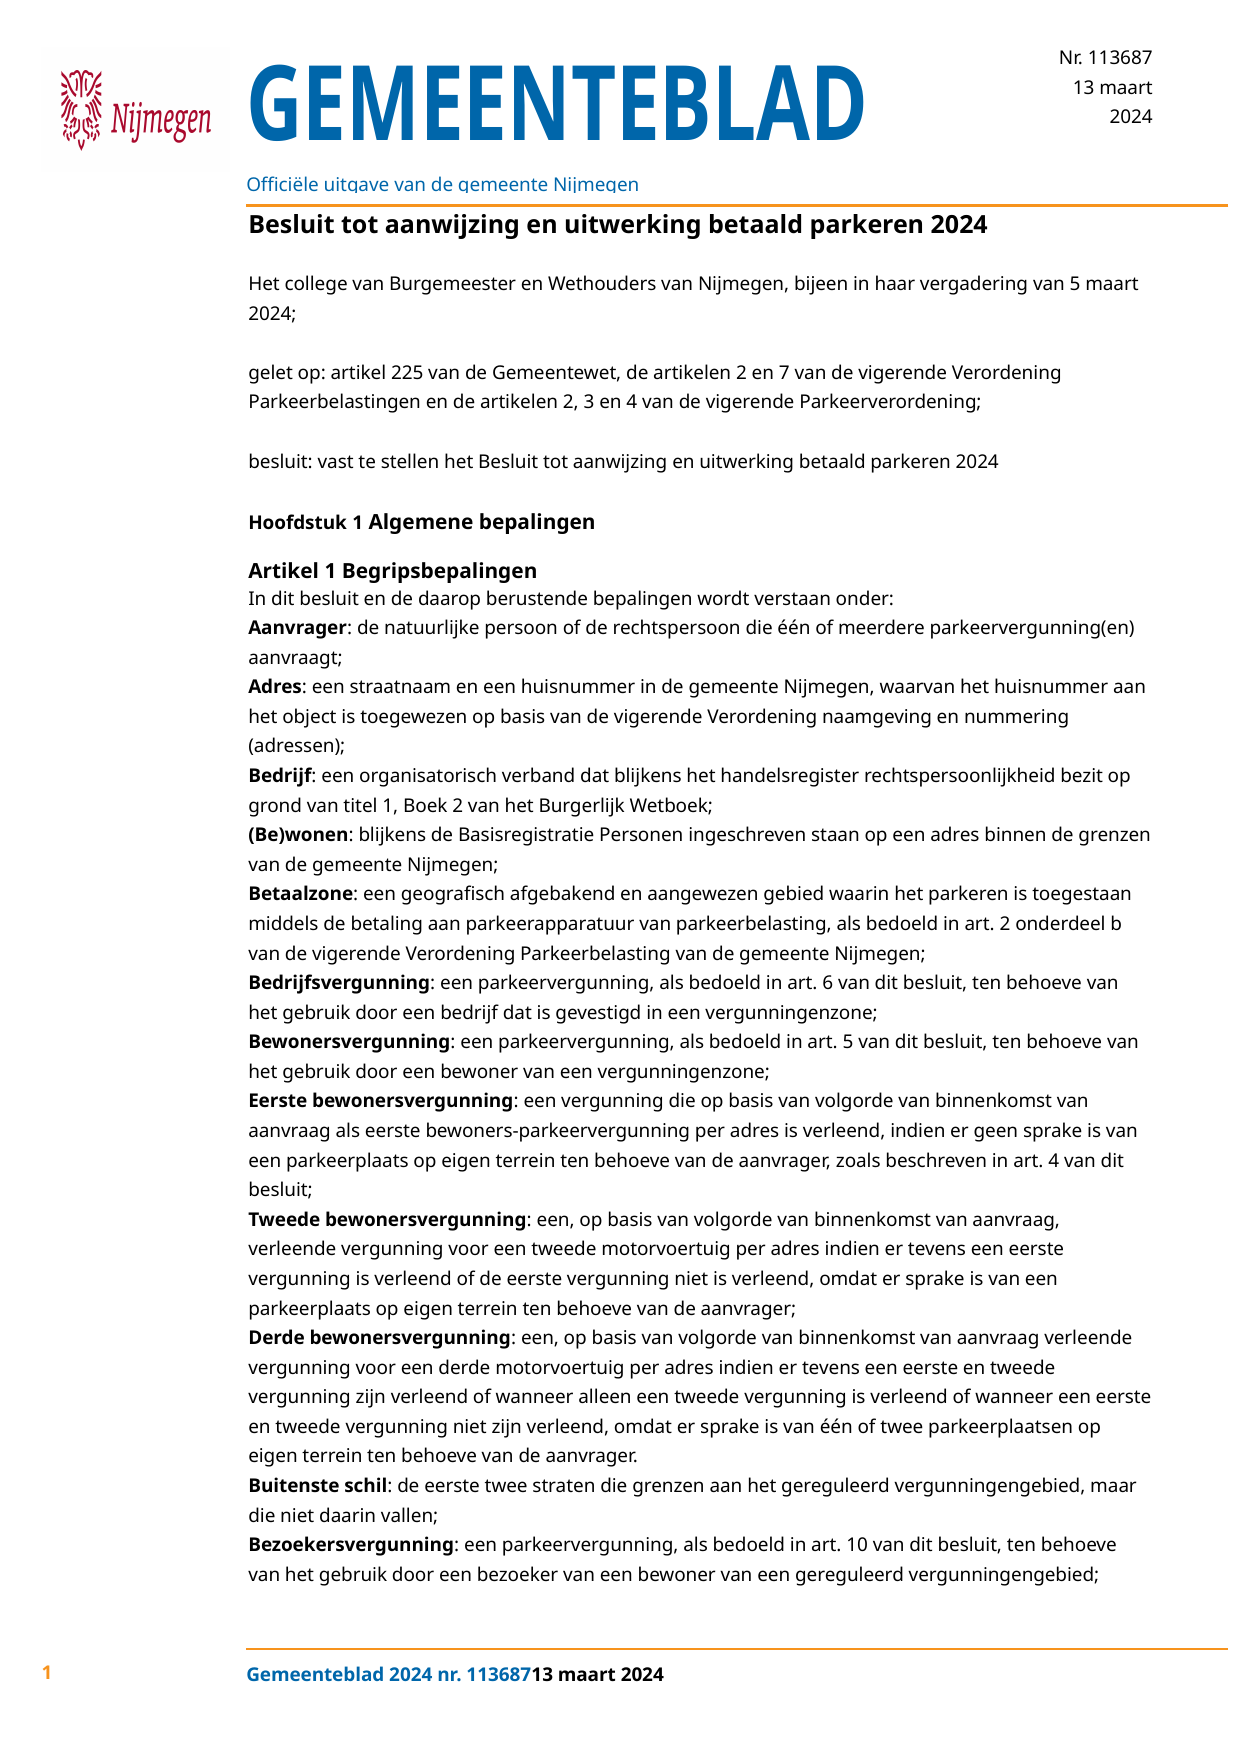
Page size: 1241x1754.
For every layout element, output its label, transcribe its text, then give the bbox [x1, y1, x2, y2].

text Betaalzone: een geografisch afgebakend en aangewezen gebied waarin het parkeren is toegestaan middels de betaling aan parkeerapparatuur van parkeerbelasting, als bedoeld in art. 2 onderdeel b van de vigerende Verordening Parkeerbelasting van de gemeente Nijmegen; [248, 881, 1152, 965]
picture [41, 47, 231, 172]
text Bewonersvergunning: een parkeervergunning, als bedoeld in art. 5 van dit besluit, ten behoeve van het gebruik door een bewoner van een vergunningenzone; [248, 1028, 1152, 1084]
text Eerste bewonersvergunning: een vergunning die op basis van volgorde van binnenkomst van aanvraag als eerste bewoners-parkeervergunning per adres is verleend, indien er geen sprake is van een parkeerplaats op eigen terrein ten behoeve van de aanvrager, zoals beschreven in art. 4 van dit besluit; [248, 1088, 1152, 1202]
text gelet op: artikel 225 van de Gemeentewet, de artikelen 2 en 7 van de vigerende Verordening Parkeerbelastingen en de artikelen 2, 3 en 4 van de vigerende Parkeerverordening; [248, 359, 1152, 414]
text In dit besluit en de daarop berustende bepalingen wordt verstaan onder: [248, 585, 1152, 610]
text Derde bewonersvergunning: een, op basis van volgorde van binnenkomst van aanvraag verleende vergunning voor een derde motorvoertuig per adres indien er tevens een eerste en tweede vergunning zijn verleend of wanneer alleen een tweede vergunning is verleend of wanneer een eerste en tweede vergunning niet zijn verleend, omdat er sprake is van één of twee parkeerplaatsen op eigen terrein ten behoeve van de aanvrager. [248, 1324, 1152, 1468]
text Bezoekersvergunning: een parkeervergunning, als bedoeld in art. 10 van dit besluit, ten behoeve van het gebruik door een bezoeker van een bewoner van een gereguleerd vergunningengebied; [248, 1531, 1152, 1587]
text Artikel 1 Begripsbepalingen [248, 556, 1152, 585]
text Buitenste schil: de eerste twee straten die grenzen aan het gereguleerd vergunningengebied, maar die niet daarin vallen; [248, 1472, 1152, 1527]
text Hoofdstuk 1 Algemene bepalingen [248, 507, 1152, 535]
text (Be)wonen: blijkens de Basisregistratie Personen ingeschreven staan op een adres binnen de grenzen van de gemeente Nijmegen; [248, 821, 1152, 877]
text Bedrijf: een organisatorisch verband dat blijkens het handelsregister rechtspersoonlijkheid bezit op grond van titel 1, Boek 2 van het Burgerlijk Wetboek; [248, 762, 1152, 817]
text Adres: een straatnaam en een huisnummer in de gemeente Nijmegen, waarvan het huisnummer aan het object is toegewezen op basis van de vigerende Verordening naamgeving en nummering (adressen); [248, 673, 1152, 758]
text Aanvrager: de natuurlijke persoon of de rechtspersoon die één of meerdere parkeervergunning(en) aanvraagt; [248, 614, 1152, 669]
text Tweede bewonersvergunning: een, op basis van volgorde van binnenkomst van aanvraag, verleende vergunning voor een tweede motorvoertuig per adres indien er tevens een eerste vergunning is verleend of de eerste vergunning niet is verleend, omdat er sprake is van een parkeerplaats op eigen terrein ten behoeve van de aanvrager; [248, 1206, 1152, 1320]
text besluit: vast te stellen het Besluit tot aanwijzing en uitwerking betaald parkeren 2024 [248, 448, 1152, 473]
text Het college van Burgemeester en Wethouders van Nijmegen, bijeen in haar vergadering van 5 maart 2024; [248, 270, 1152, 326]
text Bedrijfsvergunning: een parkeervergunning, als bedoeld in art. 6 van dit besluit, ten behoeve van het gebruik door een bedrijf dat is gevestigd in een vergunningenzone; [248, 969, 1152, 1024]
text Besluit tot aanwijzing en uitwerking betaald parkeren 2024 [248, 207, 1152, 241]
